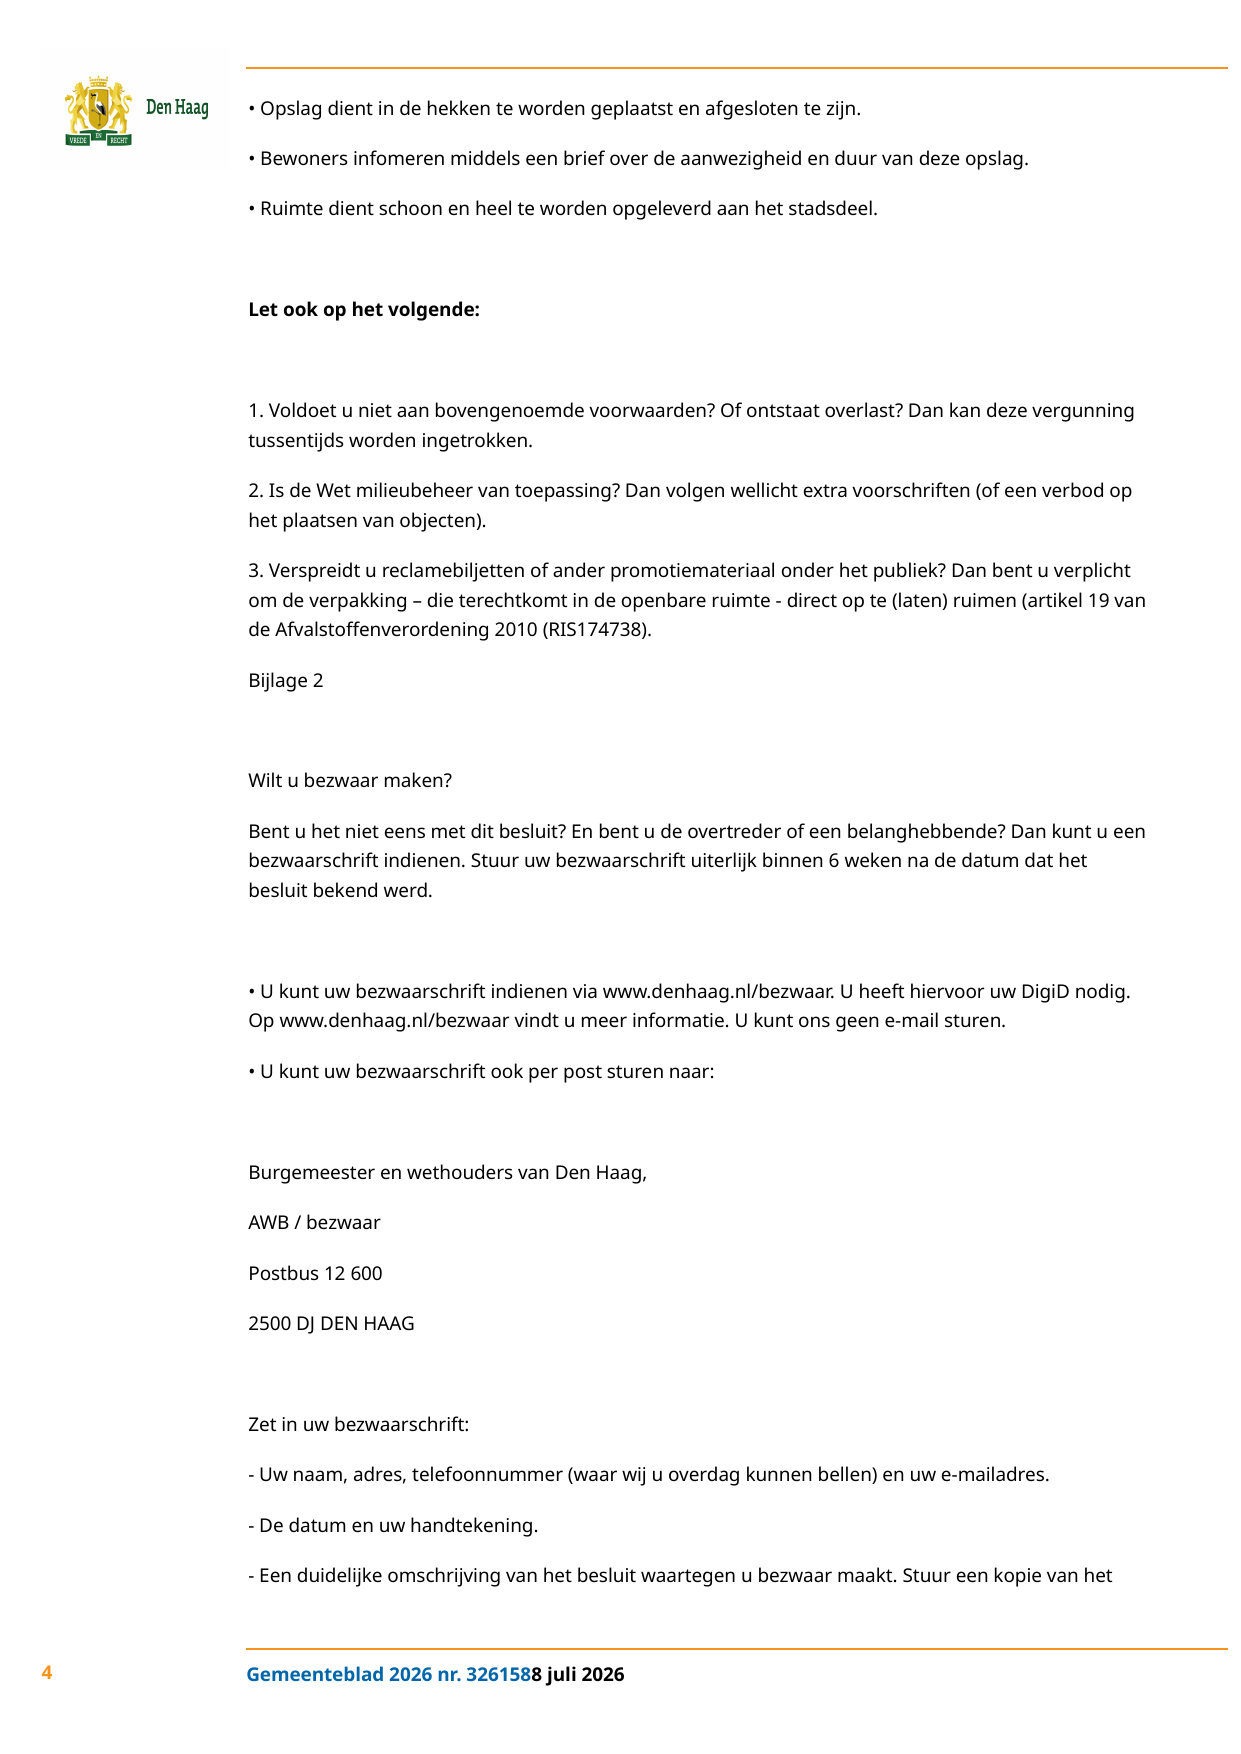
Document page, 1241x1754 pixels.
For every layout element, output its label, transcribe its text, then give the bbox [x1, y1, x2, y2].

text Bent u het niet eens met dit besluit? En bent u de overtreder of een belanghebbende? Dan kunt u een bezwaarschrift indienen. Stuur uw bezwaarschrift uiterlijk binnen 6 weken na de datum dat het besluit bekend werd. [248, 818, 1152, 903]
text • U kunt uw bezwaarschrift indienen via www.denhaag.nl/bezwaar. U heeft hiervoor uw DigiD nodig. Op www.denhaag.nl/bezwaar vindt u meer informatie. U kunt ons geen e-mail sturen. [248, 978, 1152, 1033]
text AWB / bezwaar [248, 1209, 1152, 1235]
text - Uw naam, adres, telefoonnummer (waar wij u overdag kunnen bellen) en uw e-mailadres. [248, 1461, 1152, 1487]
text 2. Is de Wet milieubeheer van toepassing? Dan volgen wellicht extra voorschriften (of een verbod op het plaatsen van objecten). [248, 477, 1152, 533]
text Wilt u bezwaar maken? [248, 768, 1152, 793]
text Zet in uw bezwaarschrift: [248, 1411, 1152, 1437]
text Let ook op het volgende: [248, 296, 1152, 322]
text Postbus 12 600 [248, 1260, 1152, 1286]
text 3. Verspreidt u reclamebiljetten of ander promotiemateriaal onder het publiek? Dan bent u verplicht om de verpakking – die terechtkomt in de openbare ruimte - direct op te (laten) ruimen (artikel 19 van de Afvalstoffenverordening 2010 (RIS174738). [248, 557, 1152, 642]
text 1. Voldoet u niet aan bovengenoemde voorwaarden? Of ontstaat overlast? Dan kan deze vergunning tussentijds worden ingetrokken. [248, 397, 1152, 453]
text Bijlage 2 [248, 667, 1152, 693]
text • Bewoners infomeren middels een brief over de aanwezigheid en duur van deze opslag. [248, 145, 1152, 171]
picture [41, 47, 231, 172]
text - Een duidelijke omschrijving van het besluit waartegen u bezwaar maakt. Stuur een kopie van het [248, 1562, 1152, 1588]
text 2500 DJ DEN HAAG [248, 1310, 1152, 1336]
text Burgemeester en wethouders van Den Haag, [248, 1159, 1152, 1185]
text - De datum en uw handtekening. [248, 1512, 1152, 1538]
text • Opslag dient in de hekken te worden geplaatst en afgesloten te zijn. [248, 95, 1152, 121]
text • U kunt uw bezwaarschrift ook per post sturen naar: [248, 1058, 1152, 1084]
text • Ruimte dient schoon en heel te worden opgeleverd aan het stadsdeel. [248, 196, 1152, 221]
